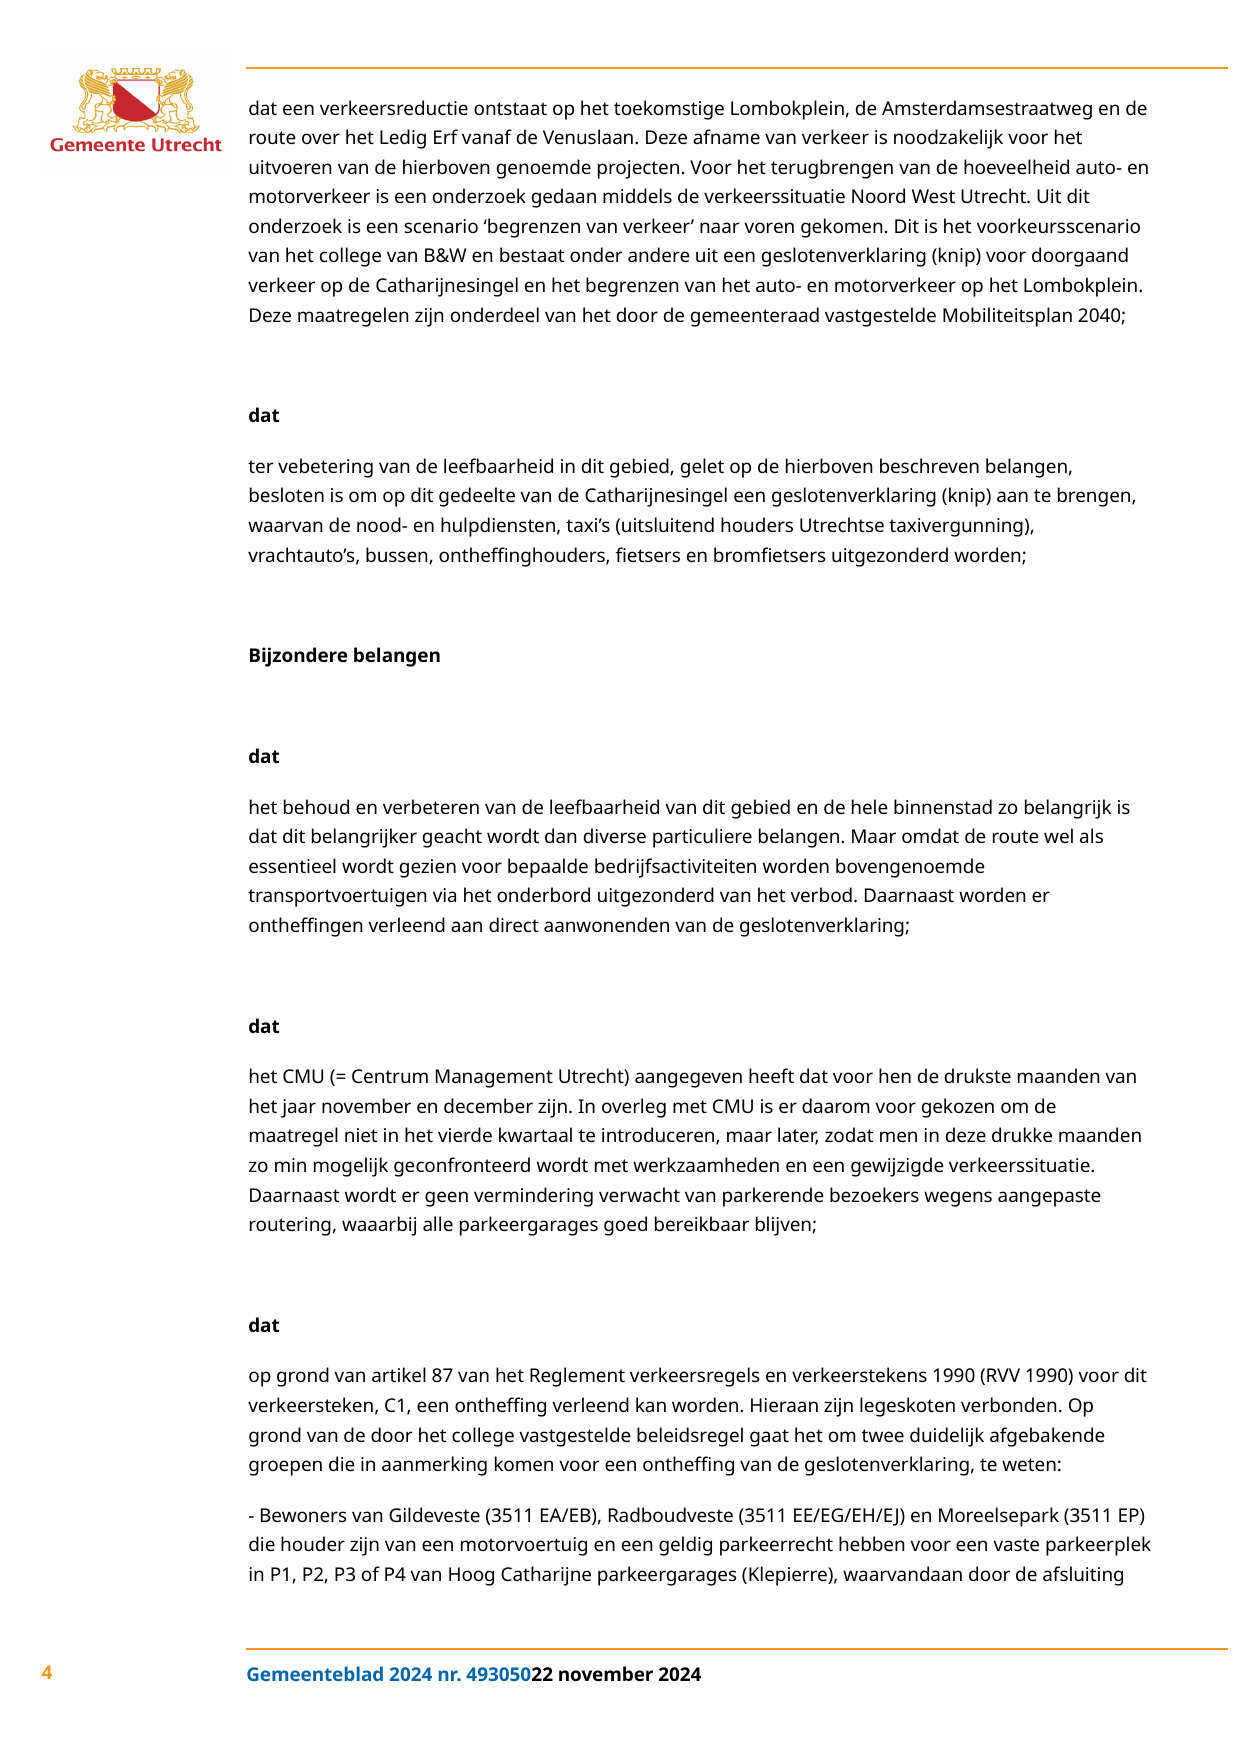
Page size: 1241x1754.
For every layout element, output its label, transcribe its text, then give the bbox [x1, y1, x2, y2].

text het behoud en verbeteren van de leefbaarheid van dit gebied en de hele binnenstad zo belangrijk is dat dit belangrijker geacht wordt dan diverse particuliere belangen. Maar omdat de route wel als essentieel wordt gezien voor bepaalde bedrijfsactiviteiten worden bovengenoemde transportvoertuigen via het onderbord uitgezonderd van het verbod. Daarnaast worden er ontheffingen verleend aan direct aanwonenden van de geslotenverklaring; [248, 794, 1152, 938]
text het CMU (= Centrum Management Utrecht) aangegeven heeft dat voor hen de drukste maanden van het jaar november en december zijn. In overleg met CMU is er daarom voor gekozen om de maatregel niet in het vierde kwartaal te introduceren, maar later, zodat men in deze drukke maanden zo min mogelijk geconfronteerd wordt met werkzaamheden en een gewijzigde verkeerssituatie. Daarnaast wordt er geen vermindering verwacht van parkerende bezoekers wegens aangepaste routering, waaarbij alle parkeergarages goed bereikbaar blijven; [248, 1063, 1152, 1237]
text dat een verkeersreductie ontstaat op het toekomstige Lombokplein, de Amsterdamsestraatweg en de route over het Ledig Erf vanaf de Venuslaan. Deze afname van verkeer is noodzakelijk voor het uitvoeren van de hierboven genoemde projecten. Voor het terugbrengen van de hoeveelheid auto- en motorverkeer is een onderzoek gedaan middels de verkeerssituatie Noord West Utrecht. Uit dit onderzoek is een scenario ‘begrenzen van verkeer’ naar voren gekomen. Dit is het voorkeursscenario van het college van B&W en bestaat onder andere uit een geslotenverklaring (knip) voor doorgaand verkeer op de Catharijnesingel en het begrenzen van het auto- en motorverkeer op het Lombokplein. Deze maatregelen zijn onderdeel van het door de gemeenteraad vastgestelde Mobiliteitsplan 2040; [248, 95, 1152, 328]
text Bijzondere belangen [248, 643, 1152, 668]
text dat [248, 1312, 1152, 1338]
text ter vebetering van de leefbaarheid in dit gebied, gelet op de hierboven beschreven belangen, besloten is om op dit gedeelte van de Catharijnesingel een geslotenverklaring (knip) aan te brengen, waarvan de nood- en hulpdiensten, taxi’s (uitsluitend houders Utrechtse taxivergunning), vrachtauto’s, bussen, ontheffinghouders, fietsers en bromfietsers uitgezonderd worden; [248, 453, 1152, 568]
text dat [248, 743, 1152, 769]
text - Bewoners van Gildeveste (3511 EA/EB), Radboudveste (3511 EE/EG/EH/EJ) en Moreelsepark (3511 EP) die houder zijn van een motorvoertuig en een geldig parkeerrecht hebben voor een vaste parkeerplek in P1, P2, P3 of P4 van Hoog Catharijne parkeergarages (Klepierre), waarvandaan door de afsluiting [248, 1502, 1152, 1587]
text dat [248, 1013, 1152, 1039]
text op grond van artikel 87 van het Reglement verkeersregels en verkeerstekens 1990 (RVV 1990) voor dit verkeersteken, C1, een ontheffing verleend kan worden. Hieraan zijn legeskoten verbonden. Op grond van de door het college vastgestelde beleidsregel gaat het om twee duidelijk afgebakende groepen die in aanmerking komen voor een ontheffing van de geslotenverklaring, te weten: [248, 1363, 1152, 1477]
picture [41, 47, 231, 172]
text dat [248, 403, 1152, 428]
